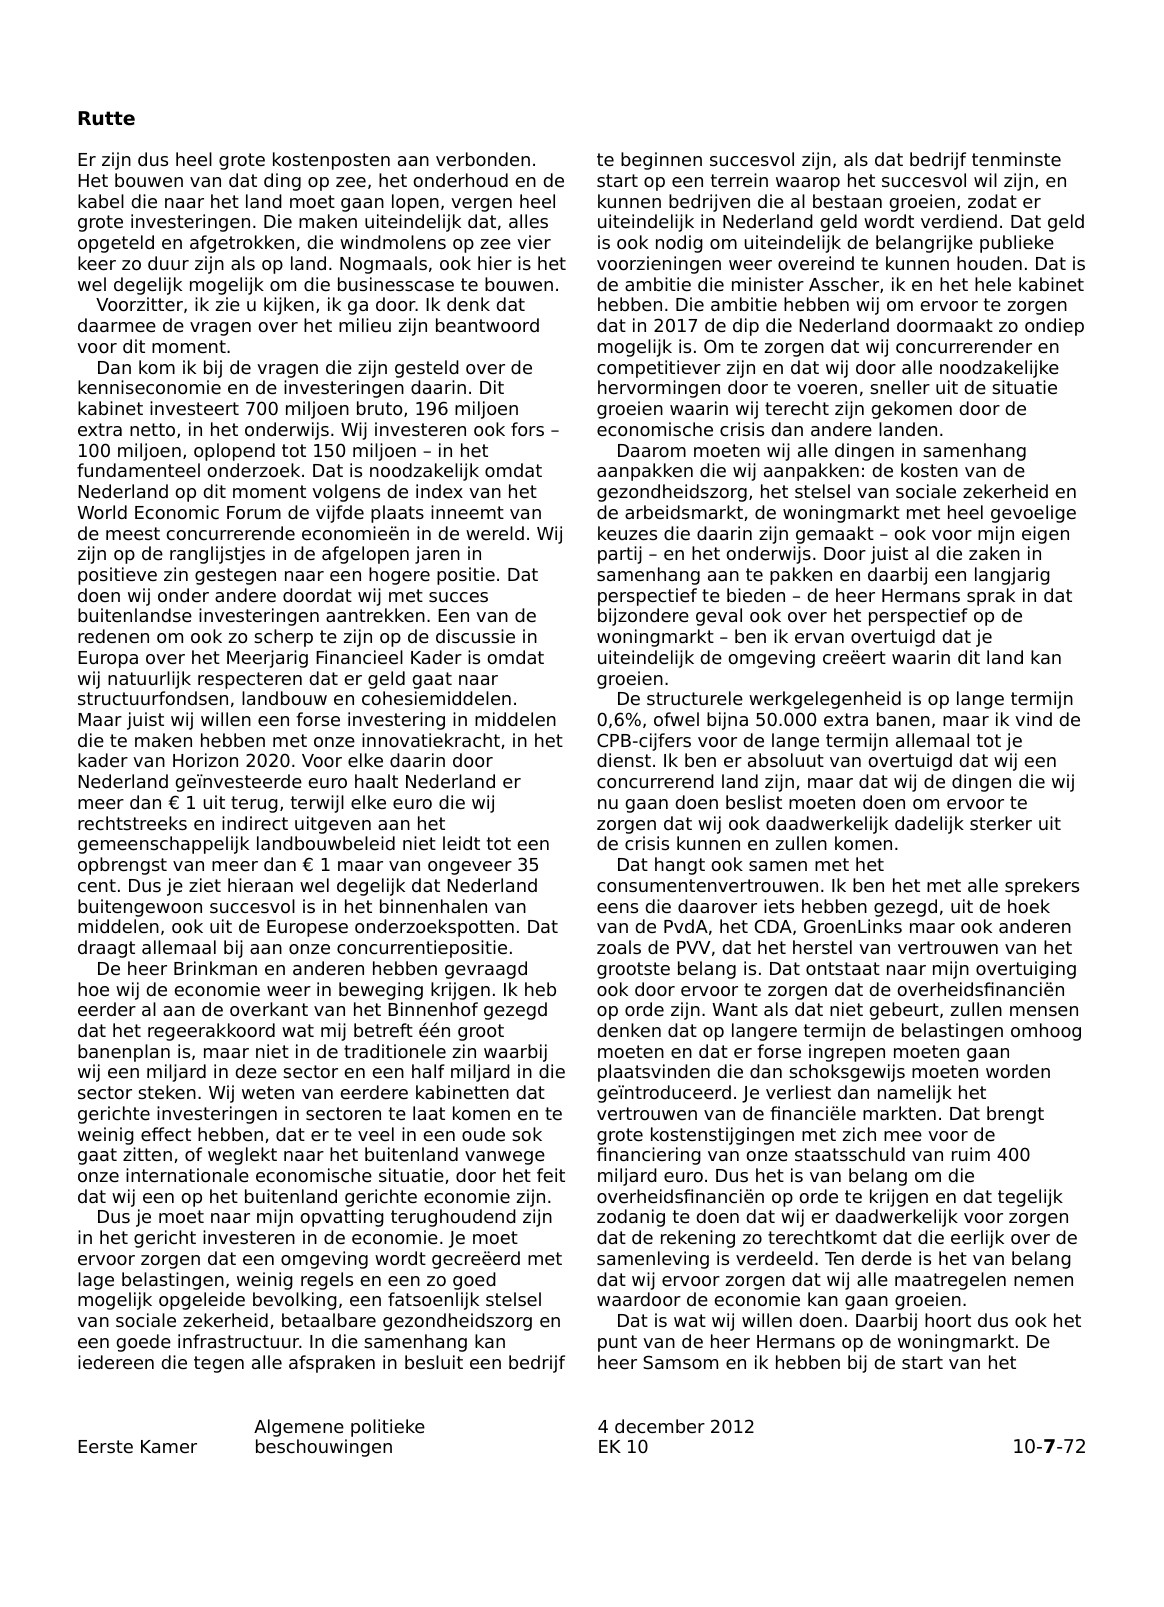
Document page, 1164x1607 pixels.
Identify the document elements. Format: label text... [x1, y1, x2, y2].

text Er zijn dus heel grote kostenposten aan verbonden. Het bouwen van dat ding op zee, het onderhoud en de kabel die naar het land moet gaan lopen, vergen heel grote investeringen. Die maken uiteindelijk dat, alles opgeteld en afgetrokken, die windmolens op zee vier keer zo duur zijn als op land. Nogmaals, ook hier is het wel degelijk mogelijk om die businesscase te bouwen. [77, 150, 567, 295]
text Daarom moeten wij alle dingen in samenhang aanpakken die wij aanpakken: de kosten van de gezondheidszorg, het stelsel van sociale zekerheid en de arbeidsmarkt, de woningmarkt met heel gevoelige keuzes die daarin zijn gemaakt – ook voor mijn eigen partij – en het onderwijs. Door juist al die zaken in samenhang aan te pakken en daarbij een langjarig perspectief te bieden – de heer Hermans sprak in dat bijzondere geval ook over het perspectief op de woningmarkt – ben ik ervan overtuigd dat je uiteindelijk de omgeving creëert waarin dit land kan groeien. [596, 440, 1087, 689]
text Dat hangt ook samen met het consumentenvertrouwen. Ik ben het met alle sprekers eens die daarover iets hebben gezegd, uit de hoek van de PvdA, het CDA, GroenLinks maar ook anderen zoals de PVV, dat het herstel van vertrouwen van het grootste belang is. Dat ontstaat naar mijn overtuiging ook door ervoor te zorgen dat de overheidsfinanciën op orde zijn. Want als dat niet gebeurt, zullen mensen denken dat op langere termijn de belastingen omhoog moeten en dat er forse ingrepen moeten gaan plaatsvinden die dan schoksgewijs moeten worden geïntroduceerd. Je verliest dan namelijk het vertrouwen van de financiële markten. Dat brengt grote kostenstijgingen met zich mee voor de financiering van onze staatsschuld van ruim 400 miljard euro. Dus het is van belang om die overheidsfinanciën op orde te krijgen en dat tegelijk zodanig te doen dat wij er daadwerkelijk voor zorgen dat de rekening zo terechtkomt dat die eerlijk over de samenleving is verdeeld. Ten derde is het van belang dat wij ervoor zorgen dat wij alle maatregelen nemen waardoor de economie kan gaan groeien. [596, 855, 1087, 1311]
text De heer Brinkman en anderen hebben gevraagd hoe wij de economie weer in beweging krijgen. Ik heb eerder al aan de overkant van het Binnenhof gezegd dat het regeerakkoord wat mij betreft één groot banenplan is, maar niet in de traditionele zin waarbij wij een miljard in deze sector en een half miljard in die sector steken. Wij weten van eerdere kabinetten dat gerichte investeringen in sectoren te laat komen en te weinig effect hebben, dat er te veel in een oude sok gaat zitten, of weglekt naar het buitenland vanwege onze internationale economische situatie, door het feit dat wij een op het buitenland gerichte economie zijn. [77, 959, 567, 1207]
text Dat is wat wij willen doen. Daarbij hoort dus ook het punt van de heer Hermans op de woningmarkt. De heer Samsom en ik hebben bij de start van het [596, 1311, 1087, 1373]
text Dan kom ik bij de vragen die zijn gesteld over de kenniseconomie en de investeringen daarin. Dit kabinet investeert 700 miljoen bruto, 196 miljoen extra netto, in het onderwijs. Wij investeren ook fors – 100 miljoen, oplopend tot 150 miljoen – in het fundamenteel onderzoek. Dat is noodzakelijk omdat Nederland op dit moment volgens de index van het World Economic Forum de vijfde plaats inneemt van de meest concurrerende economieën in de wereld. Wij zijn op de ranglijstjes in de afgelopen jaren in positieve zin gestegen naar een hogere positie. Dat doen wij onder andere doordat wij met succes buitenlandse investeringen aantrekken. Een van de redenen om ook zo scherp te zijn op de discussie in Europa over het Meerjarig Financieel Kader is omdat wij natuurlijk respecteren dat er geld gaat naar structuurfondsen, landbouw en cohesiemiddelen. Maar juist wij willen een forse investering in middelen die te maken hebben met onze innovatiekracht, in het kader van Horizon 2020. Voor elke daarin door Nederland geïnvesteerde euro haalt Nederland er meer dan € 1 uit terug, terwijl elke euro die wij rechtstreeks en indirect uitgeven aan het gemeenschappelijk landbouwbeleid niet leidt tot een opbrengst van meer dan € 1 maar van ongeveer 35 cent. Dus je ziet hieraan wel degelijk dat Nederland buitengewoon succesvol is in het binnenhalen van middelen, ook uit de Europese onderzoekspotten. Dat draagt allemaal bij aan onze concurrentiepositie. [77, 357, 567, 959]
text De structurele werkgelegenheid is op lange termijn 0,6%, ofwel bijna 50.000 extra banen, maar ik vind de CPB-cijfers voor de lange termijn allemaal tot je dienst. Ik ben er absoluut van overtuigd dat wij een concurrerend land zijn, maar dat wij de dingen die wij nu gaan doen beslist moeten doen om ervoor te zorgen dat wij ook daadwerkelijk dadelijk sterker uit de crisis kunnen en zullen komen. [596, 689, 1087, 855]
text Dus je moet naar mijn opvatting terughoudend zijn in het gericht investeren in de economie. Je moet ervoor zorgen dat een omgeving wordt gecreëerd met lage belastingen, weinig regels en een zo goed mogelijk opgeleide bevolking, een fatsoenlijk stelsel van sociale zekerheid, betaalbare gezondheidszorg en een goede infrastructuur. In die samenhang kan iedereen die tegen alle afspraken in besluit een bedrijf [77, 1207, 567, 1373]
text te beginnen succesvol zijn, als dat bedrijf tenminste start op een terrein waarop het succesvol wil zijn, en kunnen bedrijven die al bestaan groeien, zodat er uiteindelijk in Nederland geld wordt verdiend. Dat geld is ook nodig om uiteindelijk de belangrijke publieke voorzieningen weer overeind te kunnen houden. Dat is de ambitie die minister Asscher, ik en het hele kabinet hebben. Die ambitie hebben wij om ervoor te zorgen dat in 2017 de dip die Nederland doormaakt zo ondiep mogelijk is. Om te zorgen dat wij concurrerender en competitiever zijn en dat wij door alle noodzakelijke hervormingen door te voeren, sneller uit de situatie groeien waarin wij terecht zijn gekomen door de economische crisis dan andere landen. [596, 150, 1087, 440]
text Voorzitter, ik zie u kijken, ik ga door. Ik denk dat daarmee de vragen over het milieu zijn beantwoord voor dit moment. [77, 295, 567, 357]
